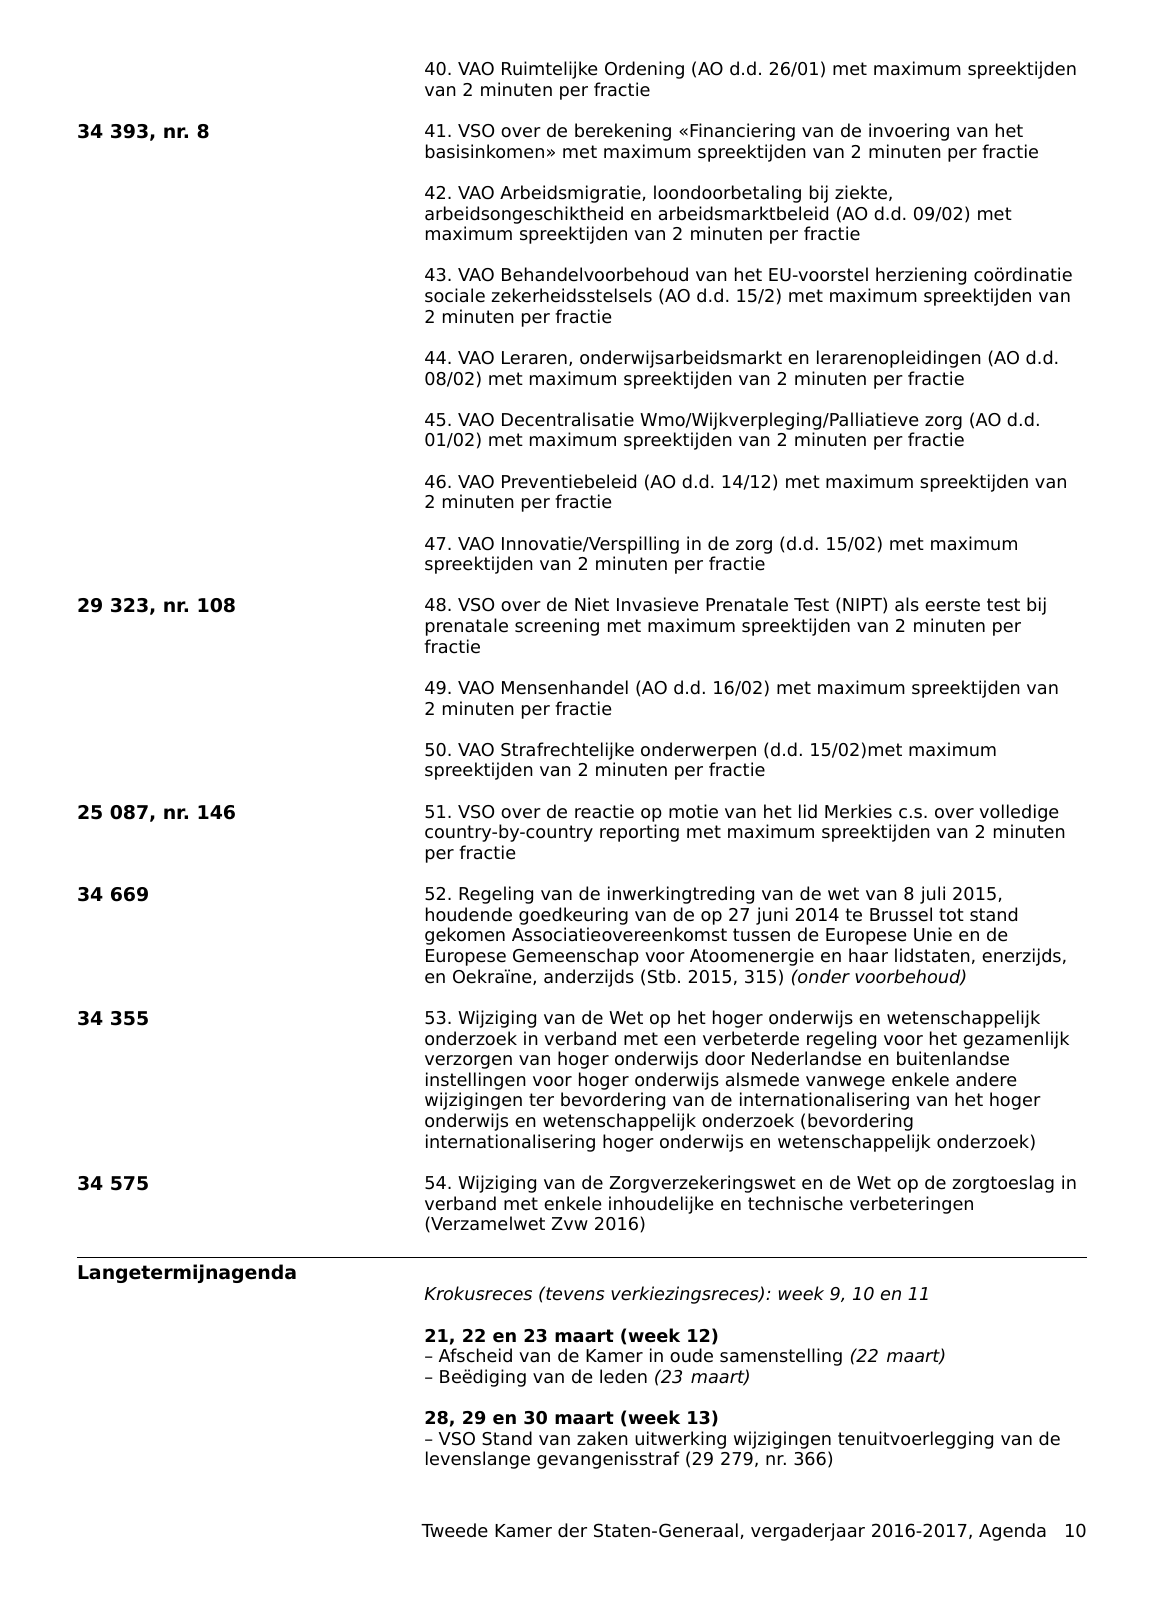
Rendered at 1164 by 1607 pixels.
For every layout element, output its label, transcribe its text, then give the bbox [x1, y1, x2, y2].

table_cell 54. Wijziging van de Zorgverzekeringswet en de Wet op de zorgtoeslag in verband met enkele inhoudelijke en technische verbeteringen (Verzamelwet Zvw 2016) [418, 1173, 1087, 1235]
table_cell [77, 740, 401, 781]
table_cell [401, 534, 418, 575]
table_cell [77, 389, 401, 410]
table_cell [77, 1305, 401, 1326]
table_cell [77, 59, 401, 100]
table_cell [77, 987, 401, 1008]
table_cell 45. VAO Decentralisatie Wmo/Wijkverpleging/Palliatieve zorg (AO d.d. 01/02) met maximum spreektijden van 2 minuten per fractie [418, 410, 1087, 451]
table_cell [401, 389, 418, 410]
table_cell [77, 513, 401, 533]
table_cell Krokusreces (tevens verkiezingsreces): week 9, 10 en 11 [418, 1284, 1087, 1305]
table_cell [401, 1326, 418, 1346]
table_cell [77, 162, 401, 183]
table_cell [77, 327, 401, 348]
table_cell 29 323, nr. 108 [77, 595, 401, 657]
table_cell 25 087, nr. 146 [77, 802, 401, 863]
table_cell [77, 534, 401, 575]
table_cell [401, 1305, 418, 1326]
table_cell 52. Regeling van de inwerkingtreding van de wet van 8 juli 2015, houdende goedkeuring van de op 27 juni 2014 te Brussel tot stand gekomen Associatieovereenkomst tussen de Europese Unie en de Europese Gemeenschap voor Atoomenergie en haar lidstaten, enerzijds, en Oekraïne, anderzijds (Stb. 2015, 315) (onder voorbehoud) [418, 884, 1087, 987]
table_cell [418, 389, 1087, 410]
table_cell [77, 410, 401, 451]
table_header [418, 1258, 1087, 1284]
table_cell [77, 1326, 401, 1346]
table_cell [77, 1388, 401, 1408]
table_cell [418, 781, 1087, 802]
table_cell 44. VAO Leraren, onderwijsarbeidsmarkt en lerarenopleidingen (AO d.d. 08/02) met maximum spreektijden van 2 minuten per fractie [418, 348, 1087, 389]
table_header Langetermijnagenda [77, 1258, 401, 1284]
table_cell [77, 1152, 401, 1173]
table_cell [401, 657, 418, 678]
table_cell [401, 575, 418, 595]
table_cell [401, 1346, 418, 1367]
table_cell [401, 1367, 418, 1387]
table_cell [401, 1173, 418, 1235]
table_cell [418, 719, 1087, 740]
table_cell – Afscheid van de Kamer in oude samenstelling (22 maart) [418, 1346, 1087, 1367]
table_cell [77, 1367, 401, 1387]
table_cell [77, 265, 401, 327]
table_cell [77, 245, 401, 265]
table_cell [401, 740, 418, 781]
table_cell [77, 1408, 401, 1429]
table_cell [418, 513, 1087, 533]
table_cell [77, 183, 401, 245]
table_cell [401, 59, 418, 100]
table_cell 34 575 [77, 1173, 401, 1235]
table_cell [418, 575, 1087, 595]
table_cell [401, 1284, 418, 1305]
table_cell [401, 884, 418, 987]
table_cell [401, 327, 418, 348]
table_cell 51. VSO over de reactie op motie van het lid Merkies c.s. over volledige country-by-country reporting met maximum spreektijden van 2 minuten per fractie [418, 802, 1087, 863]
table_cell 47. VAO Innovatie/Verspilling in de zorg (d.d. 15/02) met maximum spreektijden van 2 minuten per fractie [418, 534, 1087, 575]
table_cell 21, 22 en 23 maart (week 12) [418, 1326, 1087, 1346]
table_cell – Beëdiging van de leden (23 maart) [418, 1367, 1087, 1387]
table_cell [77, 1284, 401, 1305]
table_cell [401, 781, 418, 802]
table_cell [401, 987, 418, 1008]
table_cell [418, 451, 1087, 472]
table_cell 43. VAO Behandelvoorbehoud van het EU-voorstel herziening coördinatie sociale zekerheidsstelsels (AO d.d. 15/2) met maximum spreektijden van 2 minuten per fractie [418, 265, 1087, 327]
table_cell [77, 657, 401, 678]
table_cell [401, 100, 418, 121]
table_cell [401, 513, 418, 533]
table_cell [77, 719, 401, 740]
table_cell [418, 327, 1087, 348]
table_cell [401, 121, 418, 162]
table_cell [401, 348, 418, 389]
table_cell 34 393, nr. 8 [77, 121, 401, 162]
table_cell [77, 472, 401, 513]
table_cell [401, 410, 418, 451]
table_cell – VSO Stand van zaken uitwerking wijzigingen tenuitvoerlegging van de levenslange gevangenisstraf (29 279, nr. 366) [418, 1429, 1087, 1470]
table_cell 41. VSO over de berekening «Financiering van de invoering van het basisinkomen» met maximum spreektijden van 2 minuten per fractie [418, 121, 1087, 162]
table_cell [77, 451, 401, 472]
table_cell 28, 29 en 30 maart (week 13) [418, 1408, 1087, 1429]
table_cell [401, 864, 418, 884]
table_cell 50. VAO Strafrechtelijke onderwerpen (d.d. 15/02)met maximum spreektijden van 2 minuten per fractie [418, 740, 1087, 781]
table_cell [418, 100, 1087, 121]
table_cell [401, 1008, 418, 1152]
table_cell [418, 245, 1087, 265]
table_cell [401, 162, 418, 183]
table_cell [401, 1429, 418, 1470]
table_cell 48. VSO over de Niet Invasieve Prenatale Test (NIPT) als eerste test bij prenatale screening met maximum spreektijden van 2 minuten per fractie [418, 595, 1087, 657]
table_header [401, 1258, 418, 1284]
table_cell [401, 1408, 418, 1429]
table_cell 46. VAO Preventiebeleid (AO d.d. 14/12) met maximum spreektijden van 2 minuten per fractie [418, 472, 1087, 513]
table_cell [401, 451, 418, 472]
table_cell [77, 575, 401, 595]
table_cell [77, 1346, 401, 1367]
table_cell [418, 162, 1087, 183]
table_cell [401, 472, 418, 513]
table_cell 49. VAO Mensenhandel (AO d.d. 16/02) met maximum spreektijden van 2 minuten per fractie [418, 678, 1087, 719]
table_cell 40. VAO Ruimtelijke Ordening (AO d.d. 26/01) met maximum spreektijden van 2 minuten per fractie [418, 59, 1087, 100]
table_cell [77, 864, 401, 884]
table_cell [401, 719, 418, 740]
table_cell [401, 595, 418, 657]
table_cell 34 355 [77, 1008, 401, 1152]
table_cell [401, 1152, 418, 1173]
table_cell [418, 1305, 1087, 1326]
table_cell [401, 678, 418, 719]
table_cell 34 669 [77, 884, 401, 987]
table_cell [401, 802, 418, 863]
table_cell 42. VAO Arbeidsmigratie, loondoorbetaling bij ziekte, arbeidsongeschiktheid en arbeidsmarktbeleid (AO d.d. 09/02) met maximum spreektijden van 2 minuten per fractie [418, 183, 1087, 245]
table_cell [77, 678, 401, 719]
table_cell [77, 781, 401, 802]
table_cell [401, 265, 418, 327]
table_cell 53. Wijziging van de Wet op het hoger onderwijs en wetenschappelijk onderzoek in verband met een verbeterde regeling voor het gezamenlijk verzorgen van hoger onderwijs door Nederlandse en buitenlandse instellingen voor hoger onderwijs alsmede vanwege enkele andere wijzigingen ter bevordering van de internationalisering van het hoger onderwijs en wetenschappelijk onderzoek (bevordering internationalisering hoger onderwijs en wetenschappelijk onderzoek) [418, 1008, 1087, 1152]
table_cell [77, 100, 401, 121]
table_cell [418, 1152, 1087, 1173]
table_cell [418, 657, 1087, 678]
table_cell [401, 183, 418, 245]
table_cell [418, 864, 1087, 884]
table_cell [401, 1388, 418, 1408]
table_cell [401, 245, 418, 265]
table_cell [77, 348, 401, 389]
table_cell [418, 987, 1087, 1008]
table_cell [418, 1388, 1087, 1408]
table_cell [77, 1429, 401, 1470]
